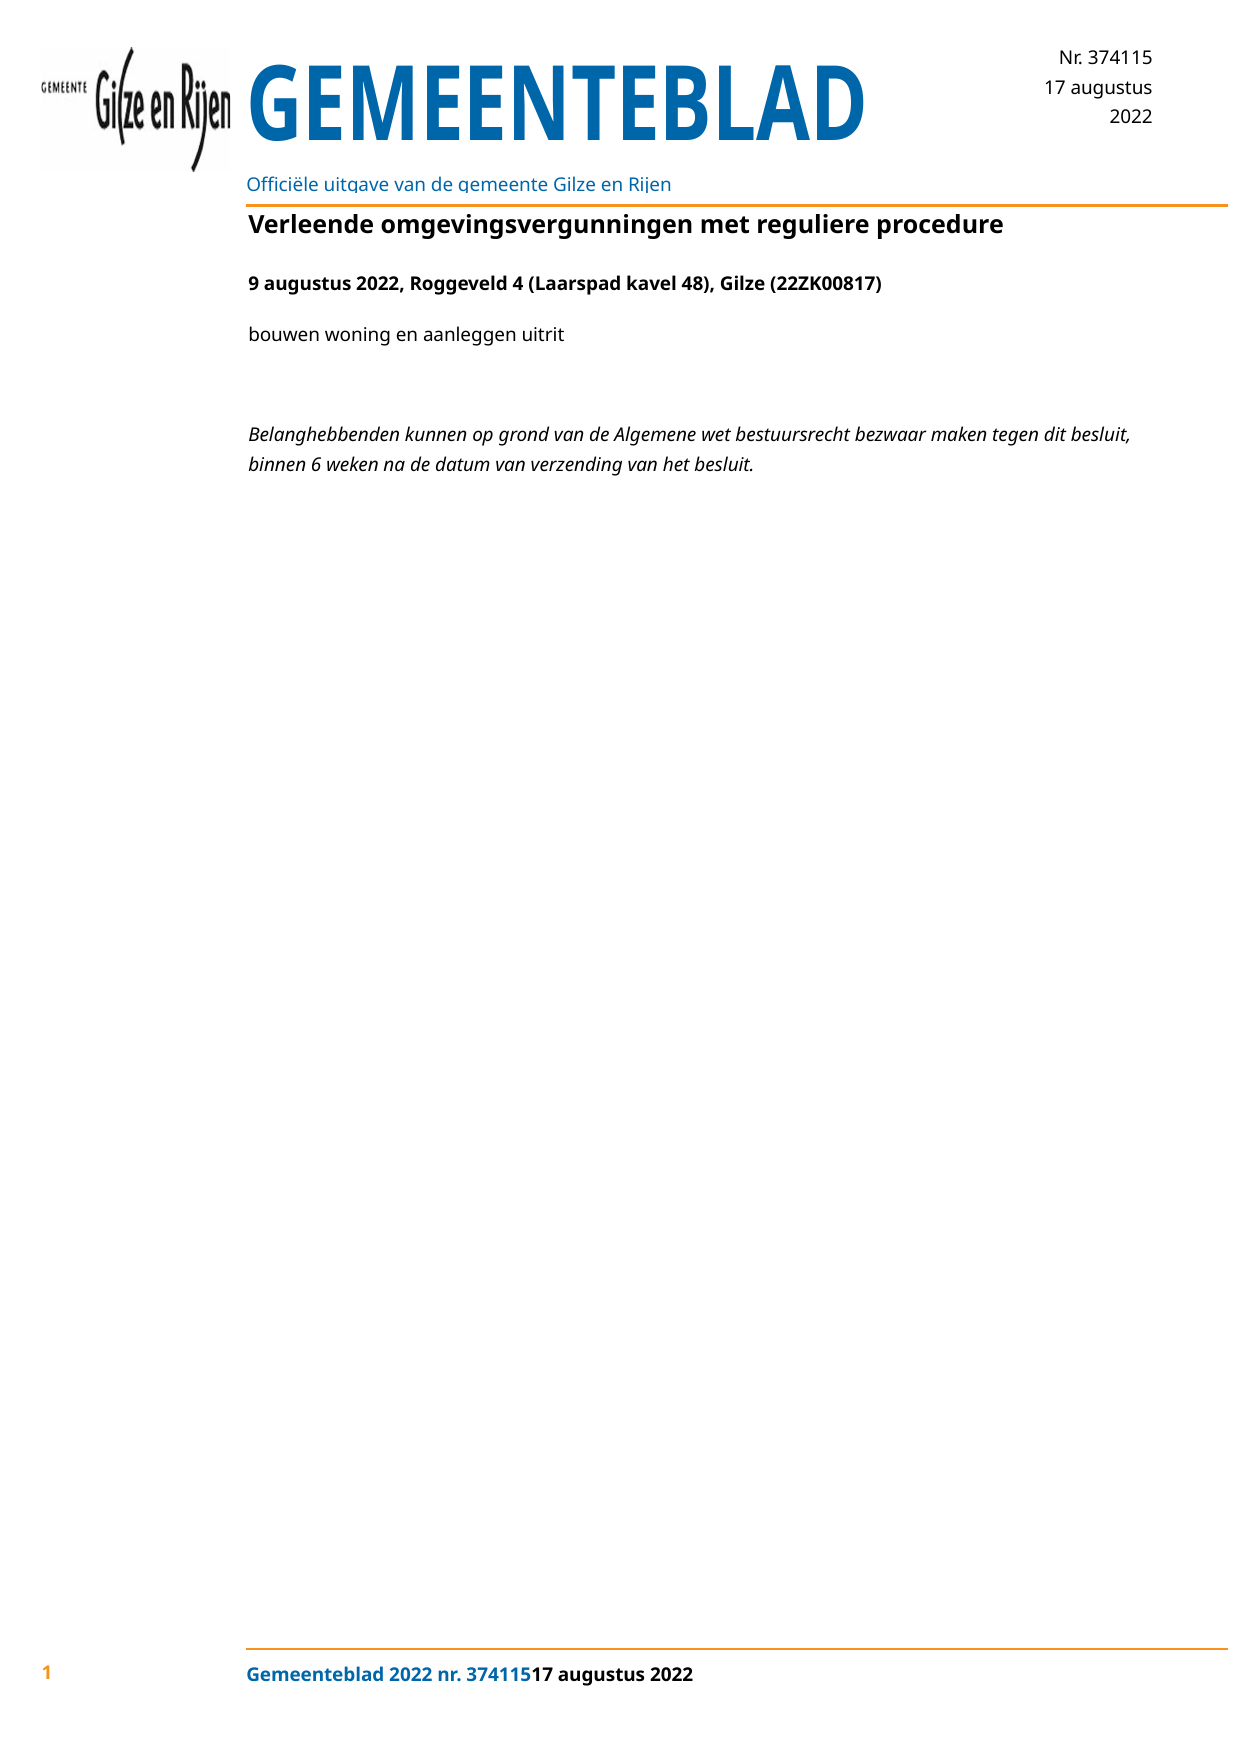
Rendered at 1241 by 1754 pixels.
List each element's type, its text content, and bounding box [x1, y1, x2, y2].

picture [41, 47, 231, 172]
text Belanghebbenden kunnen op grond van de Algemene wet bestuursrecht bezwaar maken tegen dit besluit, binnen 6 weken na de datum van verzending van het besluit. [248, 422, 1152, 477]
text bouwen woning en aanleggen uitrit [248, 321, 1152, 346]
text 9 augustus 2022, Roggeveld 4 (Laarspad kavel 48), Gilze (22ZK00817) [248, 270, 1152, 296]
text Verleende omgevingsvergunningen met reguliere procedure [248, 207, 1152, 241]
